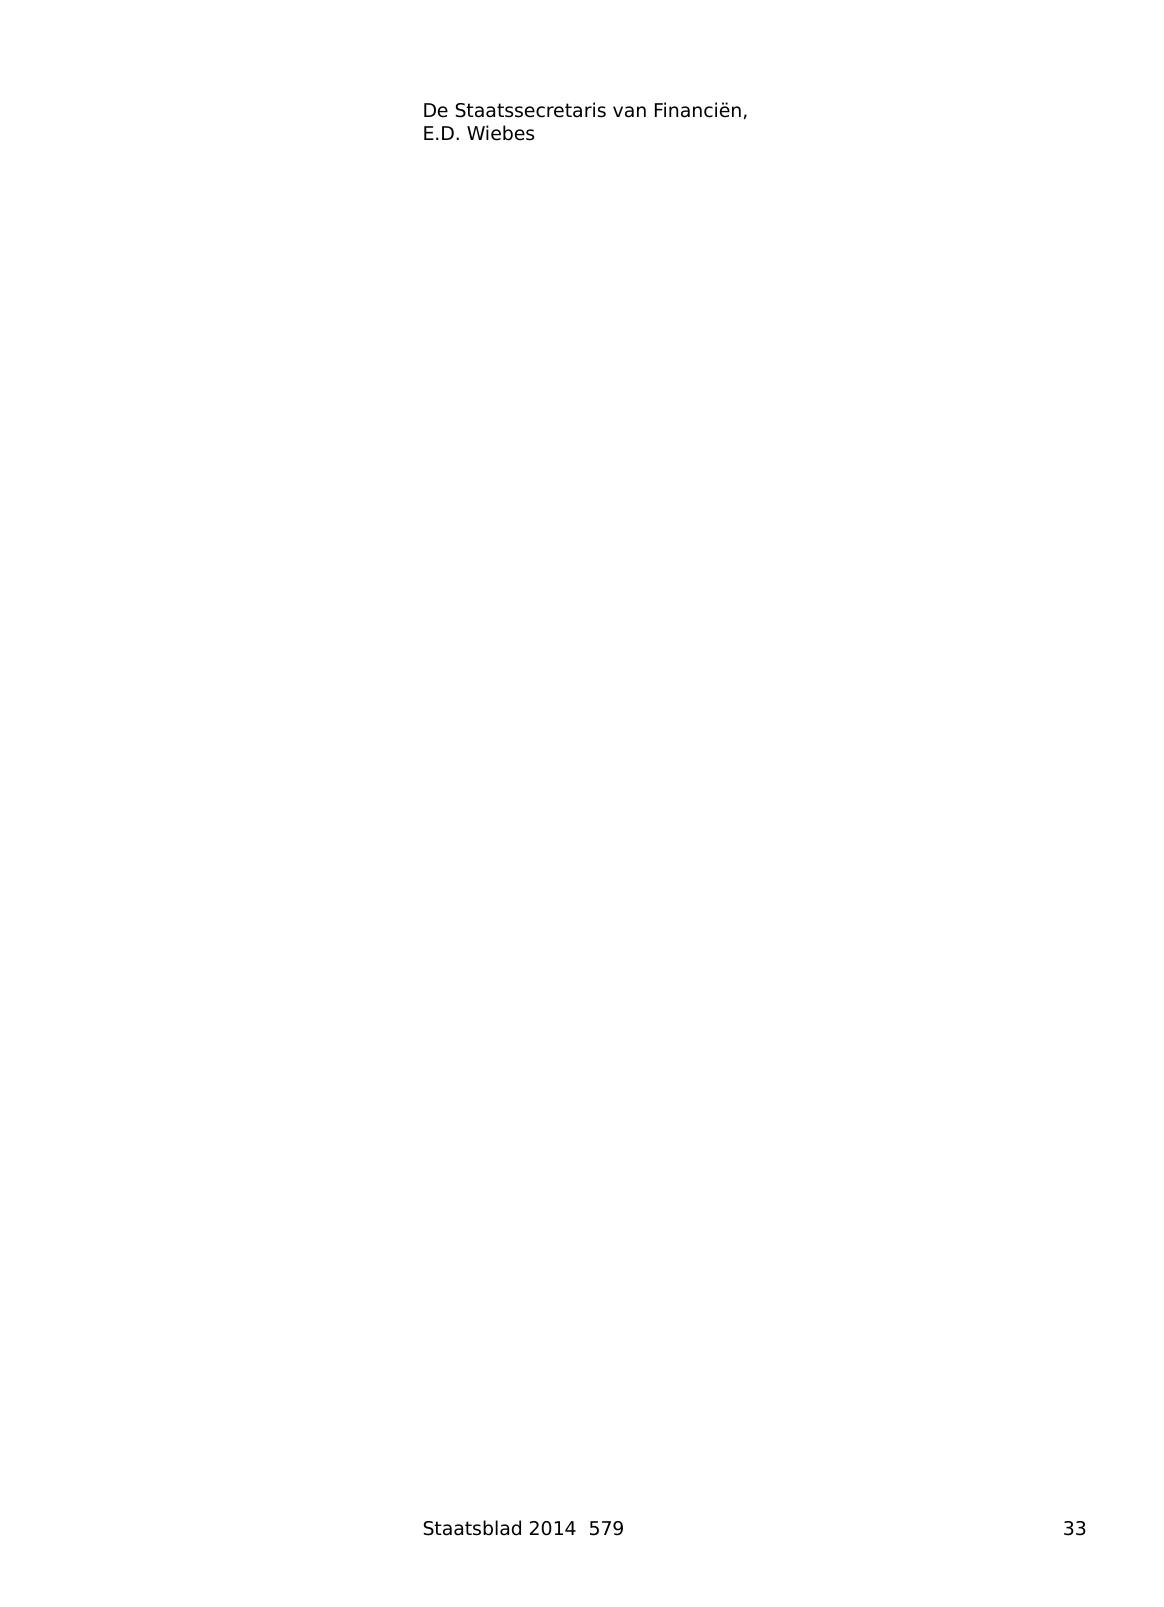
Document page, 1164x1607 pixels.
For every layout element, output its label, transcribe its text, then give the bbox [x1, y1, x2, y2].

text De Staatssecretaris van Financiën, E.D. Wiebes [422, 100, 1087, 144]
